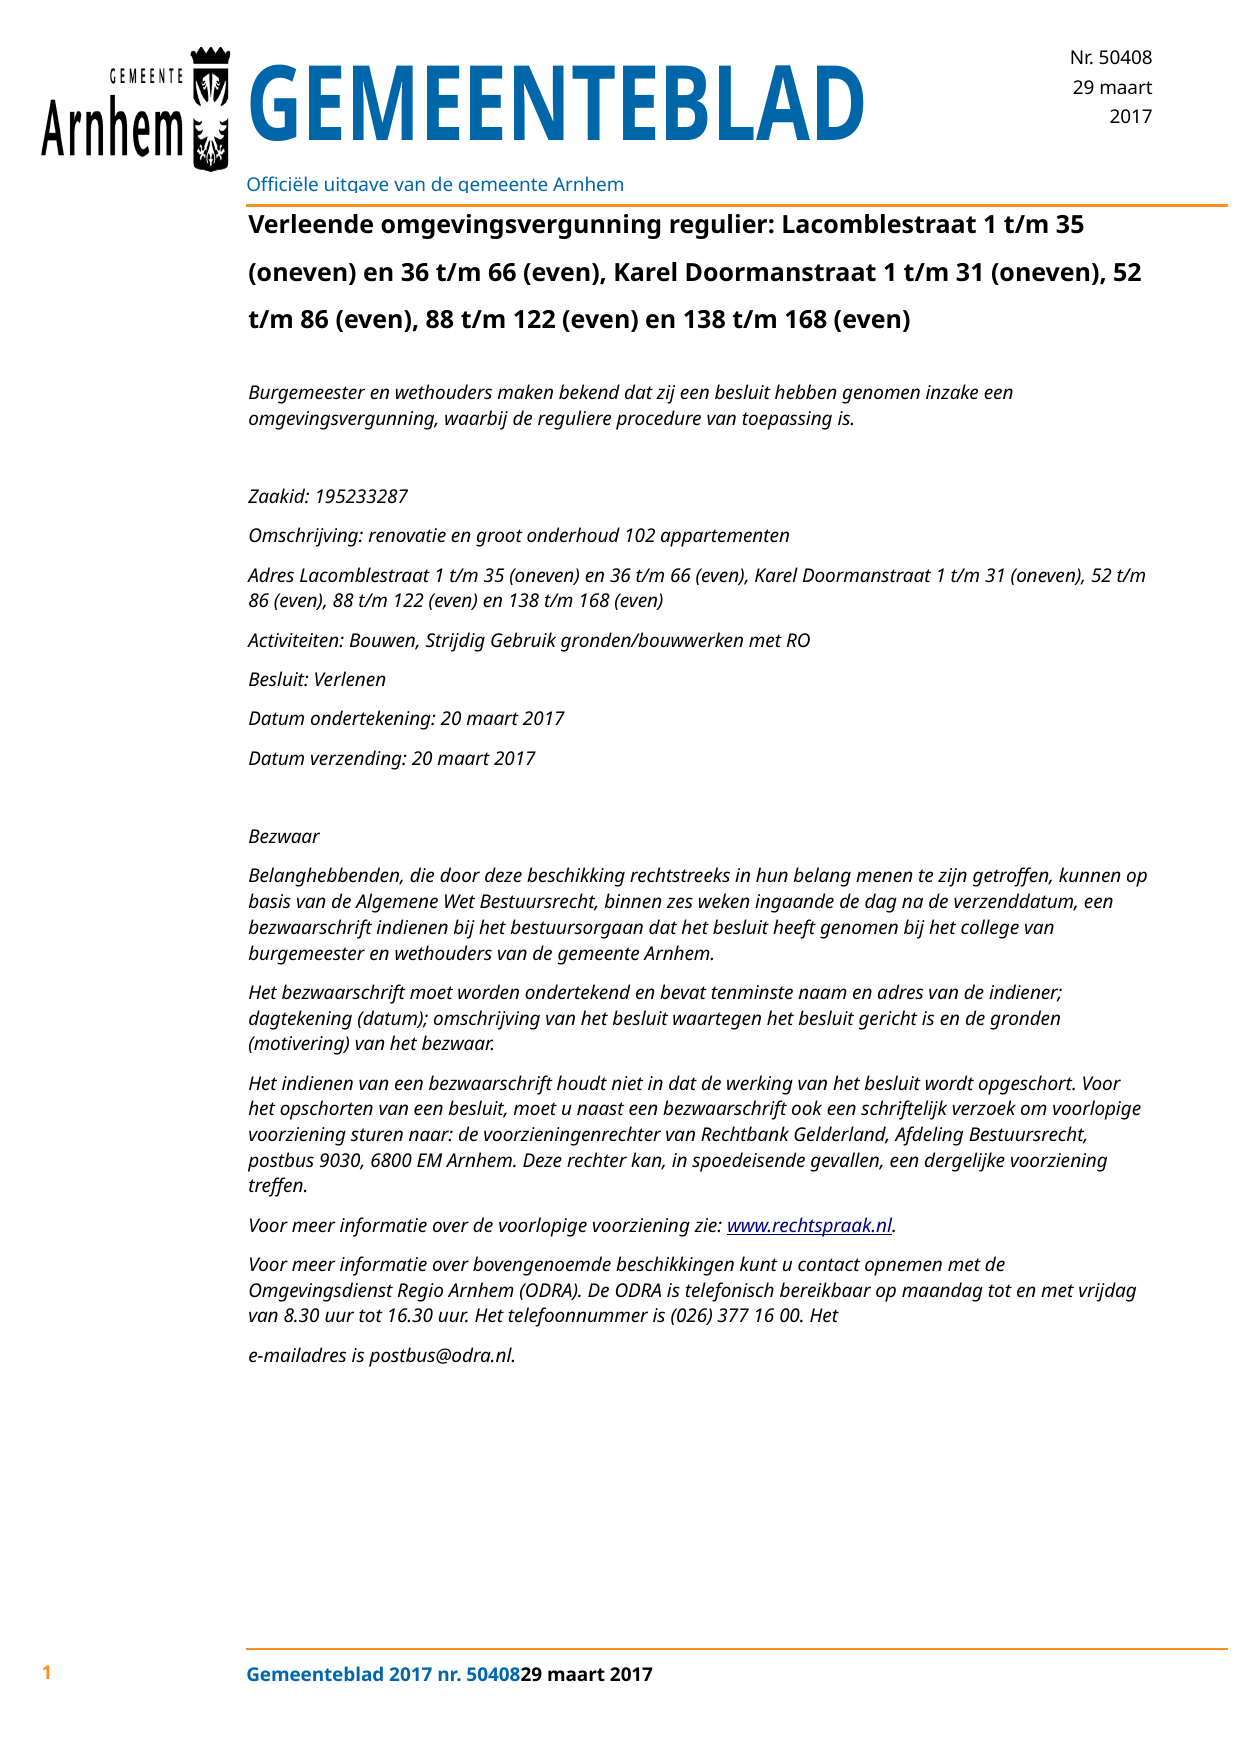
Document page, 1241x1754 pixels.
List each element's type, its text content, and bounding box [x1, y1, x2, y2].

text Belanghebbenden, die door deze beschikking rechtstreeks in hun belang menen te zijn getroffen, kunnen op basis van de Algemene Wet Bestuursrecht, binnen zes weken ingaande de dag na de verzenddatum, een bezwaarschrift indienen bij het bestuursorgaan dat het besluit heeft genomen bij het college van burgemeester en wethouders van de gemeente Arnhem. [248, 862, 1152, 965]
text Datum verzending: 20 maart 2017 [248, 745, 1152, 770]
text Zaakid: 195233287 [248, 483, 1152, 509]
text Voor meer informatie over bovengenoemde beschikkingen kunt u contact opnemen met de Omgevingsdienst Regio Arnhem (ODRA). De ODRA is telefonisch bereikbaar op maandag tot en met vrijdag van 8.30 uur tot 16.30 uur. Het telefoonnummer is (026) 377 16 00. Het [248, 1251, 1152, 1328]
text Datum ondertekening: 20 maart 2017 [248, 705, 1152, 731]
text Besluit: Verlenen [248, 666, 1152, 692]
text Bezwaar [248, 823, 1152, 849]
text Voor meer informatie over de voorlopige voorziening zie: www.rechtspraak.nl. [248, 1212, 1152, 1238]
picture [41, 47, 231, 172]
text Activiteiten: Bouwen, Strijdig Gebruik gronden/bouwwerken met RO [248, 627, 1152, 653]
text Het bezwaarschrift moet worden ondertekend en bevat tenminste naam en adres van de indiener; dagtekening (datum); omschrijving van het besluit waartegen het besluit gericht is en de gronden (motivering) van het bezwaar. [248, 979, 1152, 1056]
text Adres Lacomblestraat 1 t/m 35 (oneven) en 36 t/m 66 (even), Karel Doormanstraat 1 t/m 31 (oneven), 52 t/m 86 (even), 88 t/m 122 (even) en 138 t/m 168 (even) [248, 562, 1152, 613]
text e-mailadres is postbus@odra.nl. [248, 1342, 1152, 1368]
text Verleende omgevingsvergunning regulier: Lacomblestraat 1 t/m 35 (oneven) en 36 t/m 66 (even), Karel Doormanstraat 1 t/m 31 (oneven), 52 t/m 86 (even), 88 t/m 122 (even) en 138 t/m 168 (even) [248, 207, 1152, 336]
text Burgemeester en wethouders maken bekend dat zij een besluit hebben genomen inzake een omgevingsvergunning, waarbij de reguliere procedure van toepassing is. [248, 379, 1152, 431]
text Het indienen van een bezwaarschrift houdt niet in dat de werking van het besluit wordt opgeschort. Voor het opschorten van een besluit, moet u naast een bezwaarschrift ook een schriftelijk verzoek om voorlopige voorziening sturen naar: de voorzieningenrechter van Rechtbank Gelderland, Afdeling Bestuursrecht, postbus 9030, 6800 EM Arnhem. Deze rechter kan, in spoedeisende gevallen, een dergelijke voorziening treffen. [248, 1070, 1152, 1198]
text Omschrijving: renovatie en groot onderhoud 102 appartementen [248, 523, 1152, 548]
